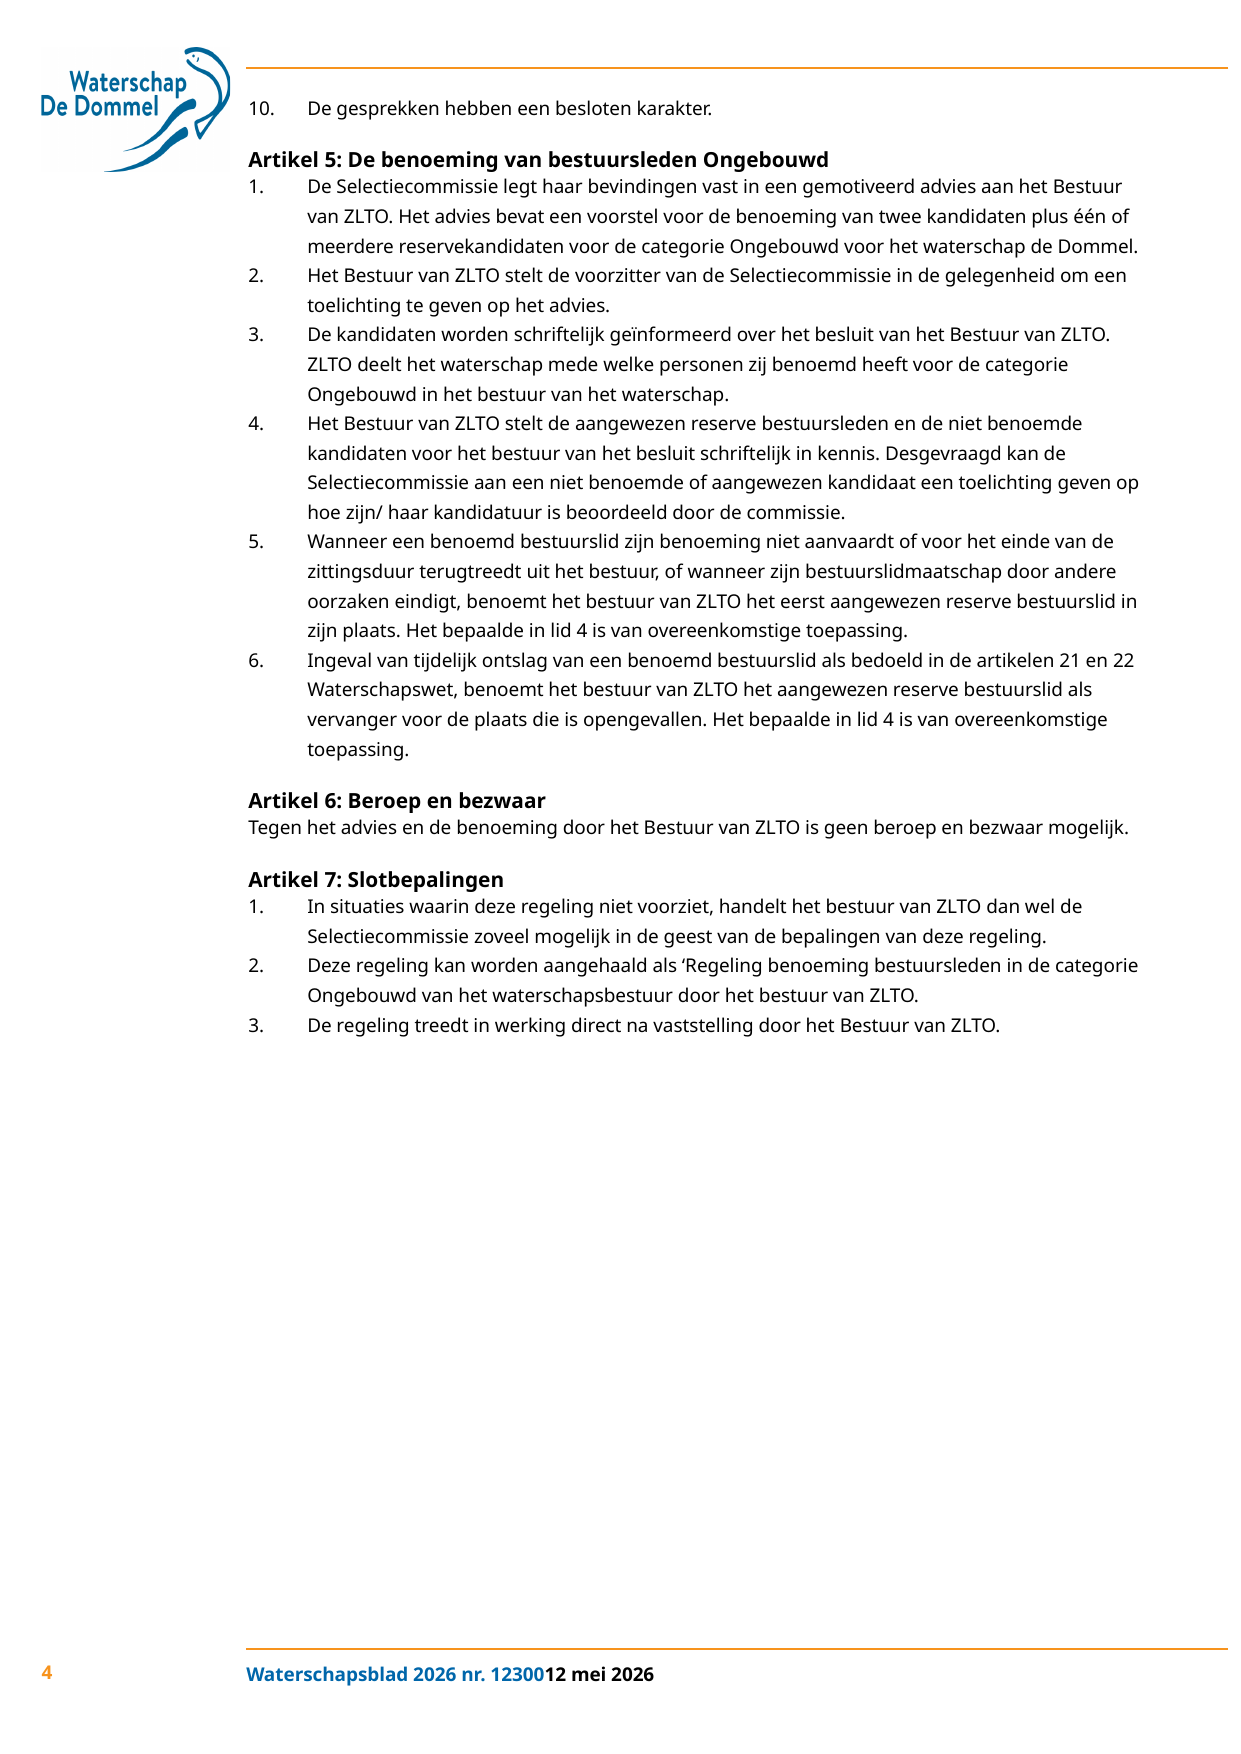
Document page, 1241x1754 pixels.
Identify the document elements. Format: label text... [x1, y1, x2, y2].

list In situaties waarin deze regeling niet voorziet, handelt het bestuur van ZLTO dan wel de Selectiecommissie zoveel mogelijk in de geest van de bepalingen van deze regeling. [248, 893, 1152, 949]
list Ingeval van tijdelijk ontslag van een benoemd bestuurslid als bedoeld in de artikelen 21 en 22 Waterschapswet, benoemt het bestuur van ZLTO het aangewezen reserve bestuurslid als vervanger voor de plaats die is opengevallen. Het bepaalde in lid 4 is van overeenkomstige toepassing. [248, 647, 1152, 761]
list De regeling treedt in werking direct na vaststelling door het Bestuur van ZLTO. [248, 1012, 1152, 1037]
list Het Bestuur van ZLTO stelt de voorzitter van de Selectiecommissie in de gelegenheid om een toelichting te geven op het advies. [248, 262, 1152, 318]
text Tegen het advies en de benoeming door het Bestuur van ZLTO is geen beroep en bezwaar mogelijk. [248, 814, 1152, 840]
text Artikel 7: Slotbepalingen [248, 865, 1152, 893]
text Artikel 6: Beroep en bezwaar [248, 786, 1152, 814]
picture [45, 99, 51, 111]
list De gesprekken hebben een besloten karakter. [248, 95, 1152, 121]
list Deze regeling kan worden aangehaald als ‘Regeling benoeming bestuursleden in de categorie Ongebouwd van het waterschapsbestuur door het bestuur van ZLTO. [248, 953, 1152, 1008]
picture [204, 47, 231, 76]
list Het Bestuur van ZLTO stelt de aangewezen reserve bestuursleden en de niet benoemde kandidaten voor het bestuur van het besluit schriftelijk in kennis. Desgevraagd kan de Selectiecommissie aan een niet benoemde of aangewezen kandidaat een toelichting geven op hoe zijn/ haar kandidatuur is beoordeeld door de commissie. [248, 410, 1152, 525]
picture [41, 47, 231, 172]
list De kandidaten worden schriftelijk geïnformeerd over het besluit van het Bestuur van ZLTO. ZLTO deelt het waterschap mede welke personen zij benoemd heeft voor de categorie Ongebouwd in het bestuur van het waterschap. [248, 322, 1152, 406]
text Artikel 5: De benoeming van bestuursleden Ongebouwd [248, 145, 1152, 174]
picture [198, 118, 210, 131]
list Wanneer een benoemd bestuurslid zijn benoeming niet aanvaardt of voor het einde van de zittingsduur terugtreedt uit het bestuur, of wanneer zijn bestuurslidmaatschap door andere oorzaken eindigt, benoemt het bestuur van ZLTO het eerst aangewezen reserve bestuurslid in zijn plaats. Het bepaalde in lid 4 is van overeenkomstige toepassing. [248, 529, 1152, 643]
list De Selectiecommissie legt haar bevindingen vast in een gemotiveerd advies aan het Bestuur van ZLTO. Het advies bevat een voorstel voor de benoeming van twee kandidaten plus één of meerdere reservekandidaten voor de categorie Ongebouwd voor het waterschap de Dommel. [248, 174, 1152, 258]
